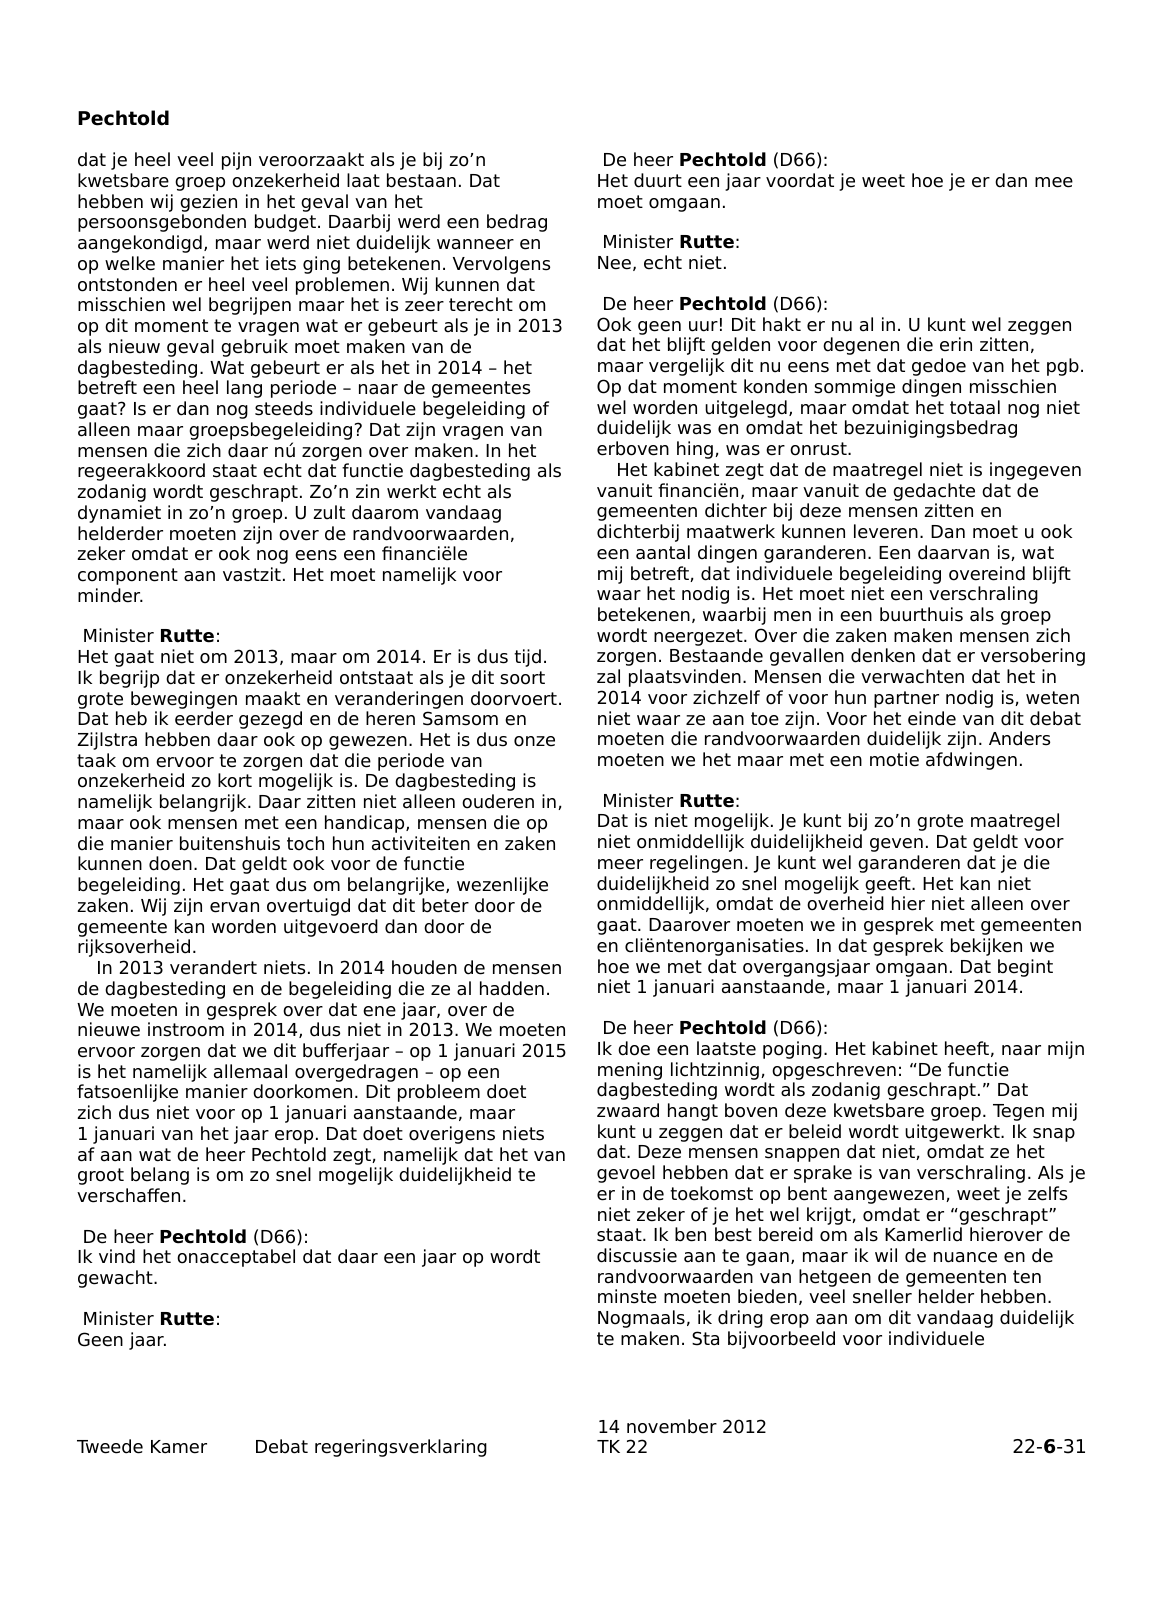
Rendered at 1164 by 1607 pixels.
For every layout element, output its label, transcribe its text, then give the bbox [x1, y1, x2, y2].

text Minister Rutte: [596, 791, 1087, 811]
text De heer Pechtold (D66): [596, 150, 1087, 171]
text Ook geen uur! Dit hakt er nu al in. U kunt wel zeggen dat het blijft gelden voor degenen die erin zitten, maar vergelijk dit nu eens met dat gedoe van het pgb. Op dat moment konden sommige dingen misschien wel worden uitgelegd, maar omdat het totaal nog niet duidelijk was en omdat het bezuinigingsbedrag erboven hing, was er onrust. [596, 314, 1087, 460]
text Minister Rutte: [77, 1309, 567, 1329]
text Geen jaar. [77, 1329, 567, 1350]
text Minister Rutte: [596, 232, 1087, 253]
text Minister Rutte: [77, 626, 567, 647]
text De heer Pechtold (D66): [596, 1018, 1087, 1039]
text De heer Pechtold (D66): [77, 1227, 567, 1247]
text De heer Pechtold (D66): [596, 294, 1087, 314]
text Ik doe een laatste poging. Het kabinet heeft, naar mijn mening lichtzinnig, opgeschreven: “De functie dagbesteding wordt als zodanig geschrapt.” Dat zwaard hangt boven deze kwetsbare groep. Tegen mij kunt u zeggen dat er beleid wordt uitgewerkt. Ik snap dat. Deze mensen snappen dat niet, omdat ze het gevoel hebben dat er sprake is van verschraling. Als je er in de toekomst op bent aangewezen, weet je zelfs niet zeker of je het wel krijgt, omdat er “geschrapt” staat. Ik ben best bereid om als Kamerlid hierover de discussie aan te gaan, maar ik wil de nuance en de randvoorwaarden van hetgeen de gemeenten ten minste moeten bieden, veel sneller helder hebben. Nogmaals, ik dring erop aan om dit vandaag duidelijk te maken. Sta bijvoorbeeld voor individuele [596, 1039, 1087, 1349]
text Ik vind het onacceptabel dat daar een jaar op wordt gewacht. [77, 1247, 567, 1289]
text In 2013 verandert niets. In 2014 houden de mensen de dagbesteding en de begeleiding die ze al hadden. We moeten in gesprek over dat ene jaar, over de nieuwe instroom in 2014, dus niet in 2013. We moeten ervoor zorgen dat we dit bufferjaar – op 1 januari 2015 is het namelijk allemaal overgedragen – op een fatsoenlijke manier doorkomen. Dit probleem doet zich dus niet voor op 1 januari aanstaande, maar 1 januari van het jaar erop. Dat doet overigens niets af aan wat de heer Pechtold zegt, namelijk dat het van groot belang is om zo snel mogelijk duidelijkheid te verschaffen. [77, 958, 567, 1207]
text Het gaat niet om 2013, maar om 2014. Er is dus tijd. Ik begrijp dat er onzekerheid ontstaat als je dit soort grote bewegingen maakt en veranderingen doorvoert. Dat heb ik eerder gezegd en de heren Samsom en Zijlstra hebben daar ook op gewezen. Het is dus onze taak om ervoor te zorgen dat die periode van onzekerheid zo kort mogelijk is. De dagbesteding is namelijk belangrijk. Daar zitten niet alleen ouderen in, maar ook mensen met een handicap, mensen die op die manier buitenshuis toch hun activiteiten en zaken kunnen doen. Dat geldt ook voor de functie begeleiding. Het gaat dus om belangrijke, wezenlijke zaken. Wij zijn ervan overtuigd dat dit beter door de gemeente kan worden uitgevoerd dan door de rijksoverheid. [77, 647, 567, 958]
text Dat is niet mogelijk. Je kunt bij zo’n grote maatregel niet onmiddellijk duidelijkheid geven. Dat geldt voor meer regelingen. Je kunt wel garanderen dat je die duidelijkheid zo snel mogelijk geeft. Het kan niet onmiddellijk, omdat de overheid hier niet alleen over gaat. Daarover moeten we in gesprek met gemeenten en cliëntenorganisaties. In dat gesprek bekijken we hoe we met dat overgangsjaar omgaan. Dat begint niet 1 januari aanstaande, maar 1 januari 2014. [596, 811, 1087, 998]
text Nee, echt niet. [596, 253, 1087, 274]
text Het kabinet zegt dat de maatregel niet is ingegeven vanuit financiën, maar vanuit de gedachte dat de gemeenten dichter bij deze mensen zitten en dichterbij maatwerk kunnen leveren. Dan moet u ook een aantal dingen garanderen. Een daarvan is, wat mij betreft, dat individuele begeleiding overeind blijft waar het nodig is. Het moet niet een verschraling betekenen, waarbij men in een buurthuis als groep wordt neergezet. Over die zaken maken mensen zich zorgen. Bestaande gevallen denken dat er versobering zal plaatsvinden. Mensen die verwachten dat het in 2014 voor zichzelf of voor hun partner nodig is, weten niet waar ze aan toe zijn. Voor het einde van dit debat moeten die randvoorwaarden duidelijk zijn. Anders moeten we het maar met een motie afdwingen. [596, 460, 1087, 771]
text Het duurt een jaar voordat je weet hoe je er dan mee moet omgaan. [596, 171, 1087, 212]
text dat je heel veel pijn veroorzaakt als je bij zo’n kwetsbare groep onzekerheid laat bestaan. Dat hebben wij gezien in het geval van het persoonsgebonden budget. Daarbij werd een bedrag aangekondigd, maar werd niet duidelijk wanneer en op welke manier het iets ging betekenen. Vervolgens ontstonden er heel veel problemen. Wij kunnen dat misschien wel begrijpen maar het is zeer terecht om op dit moment te vragen wat er gebeurt als je in 2013 als nieuw geval gebruik moet maken van de dagbesteding. Wat gebeurt er als het in 2014 – het betreft een heel lang periode – naar de gemeentes gaat? Is er dan nog steeds individuele begeleiding of alleen maar groepsbegeleiding? Dat zijn vragen van mensen die zich daar nú zorgen over maken. In het regeerakkoord staat echt dat functie dagbesteding als zodanig wordt geschrapt. Zo’n zin werkt echt als dynamiet in zo’n groep. U zult daarom vandaag helderder moeten zijn over de randvoorwaarden, zeker omdat er ook nog eens een financiële component aan vastzit. Het moet namelijk voor minder. [77, 150, 567, 606]
